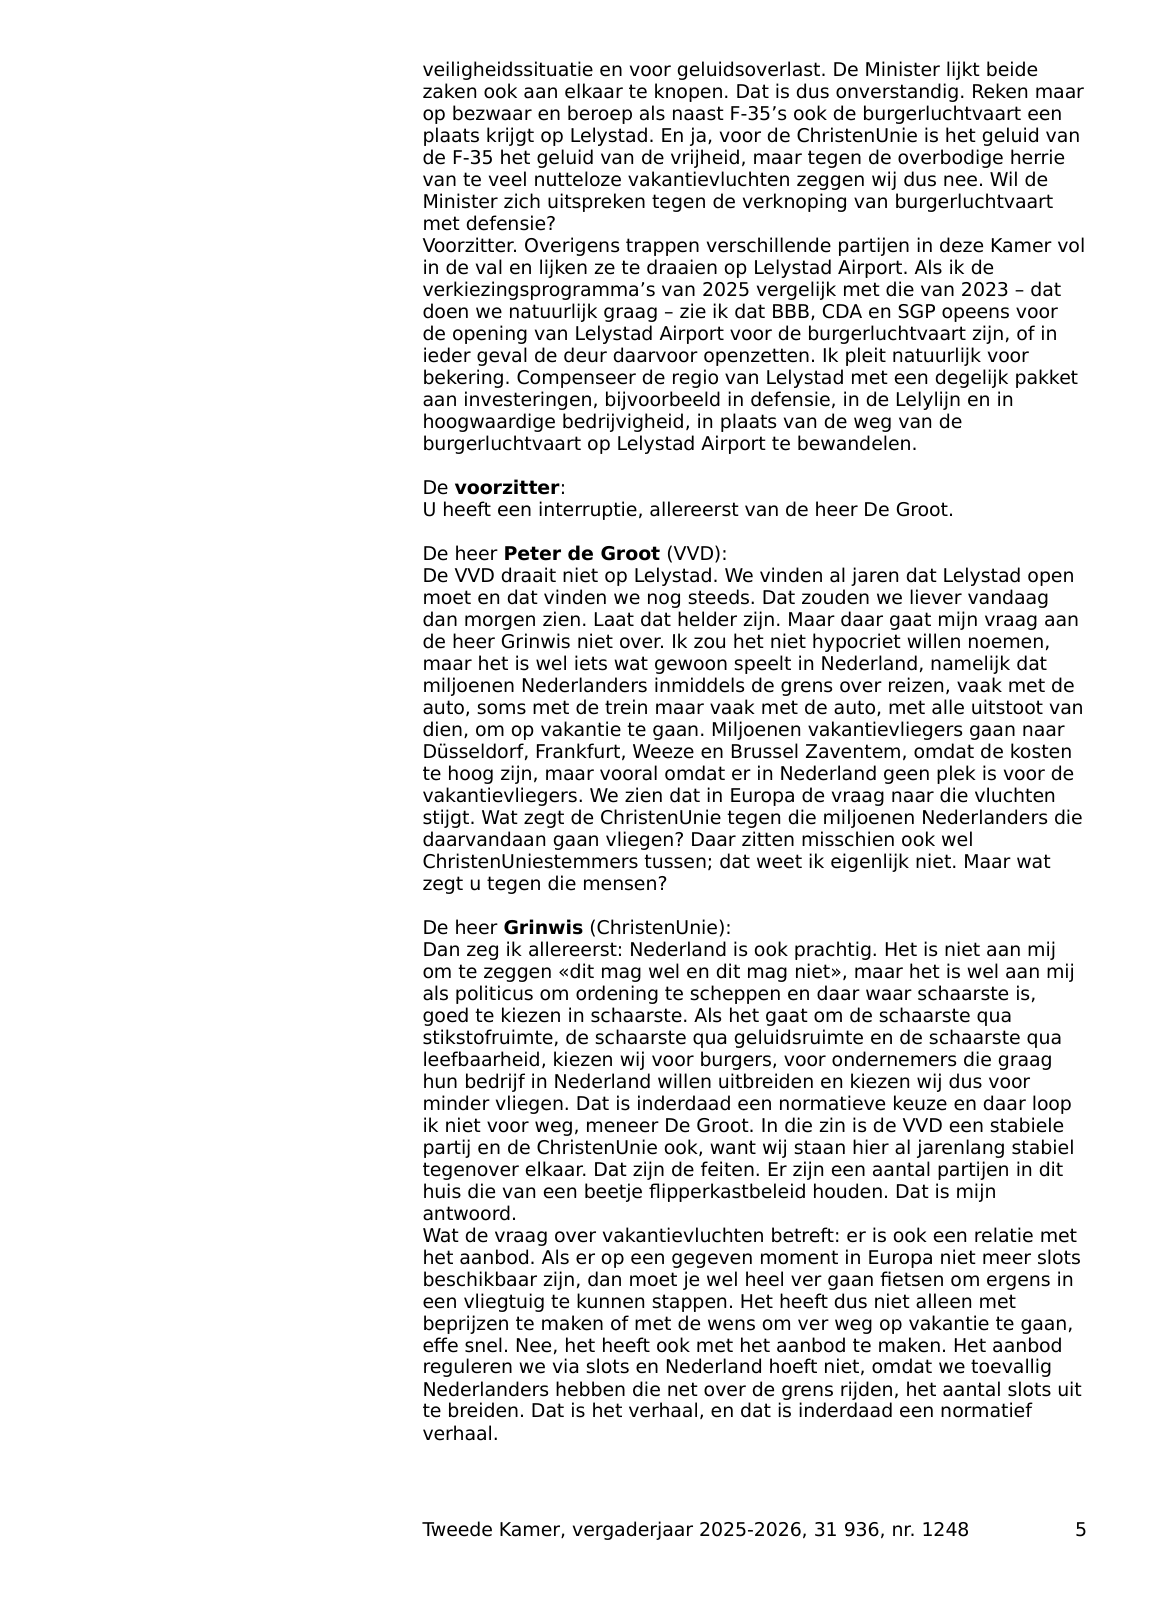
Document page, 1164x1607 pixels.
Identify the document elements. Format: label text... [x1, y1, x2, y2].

text Wat de vraag over vakantievluchten betreft: er is ook een relatie met het aanbod. Als er op een gegeven moment in Europa niet meer slots beschikbaar zijn, dan moet je wel heel ver gaan fietsen om ergens in een vliegtuig te kunnen stappen. Het heeft dus niet alleen met beprijzen te maken of met de wens om ver weg op vakantie te gaan, effe snel. Nee, het heeft ook met het aanbod te maken. Het aanbod reguleren we via slots en Nederland hoeft niet, omdat we toevallig Nederlanders hebben die net over de grens rijden, het aantal slots uit te breiden. Dat is het verhaal, en dat is inderdaad een normatief verhaal. [422, 1224, 1087, 1444]
text U heeft een interruptie, allereerst van de heer De Groot. [422, 499, 1087, 521]
text De voorzitter: [422, 477, 1087, 499]
text De heer Grinwis (ChristenUnie): [422, 917, 1087, 939]
text De VVD draait niet op Lelystad. We vinden al jaren dat Lelystad open moet en dat vinden we nog steeds. Dat zouden we liever vandaag dan morgen zien. Laat dat helder zijn. Maar daar gaat mijn vraag aan de heer Grinwis niet over. Ik zou het niet hypocriet willen noemen, maar het is wel iets wat gewoon speelt in Nederland, namelijk dat miljoenen Nederlanders inmiddels de grens over reizen, vaak met de auto, soms met de trein maar vaak met de auto, met alle uitstoot van dien, om op vakantie te gaan. Miljoenen vakantievliegers gaan naar Düsseldorf, Frankfurt, Weeze en Brussel Zaventem, omdat de kosten te hoog zijn, maar vooral omdat er in Nederland geen plek is voor de vakantievliegers. We zien dat in Europa de vraag naar die vluchten stijgt. Wat zegt de ChristenUnie tegen die miljoenen Nederlanders die daarvandaan gaan vliegen? Daar zitten misschien ook wel ChristenUniestemmers tussen; dat weet ik eigenlijk niet. Maar wat zegt u tegen die mensen? [422, 565, 1087, 895]
text veiligheidssituatie en voor geluidsoverlast. De Minister lijkt beide zaken ook aan elkaar te knopen. Dat is dus onverstandig. Reken maar op bezwaar en beroep als naast F-35’s ook de burgerluchtvaart een plaats krijgt op Lelystad. En ja, voor de ChristenUnie is het geluid van de F-35 het geluid van de vrijheid, maar tegen de overbodige herrie van te veel nutteloze vakantievluchten zeggen wij dus nee. Wil de Minister zich uitspreken tegen de verknoping van burgerluchtvaart met defensie? [422, 59, 1087, 235]
text De heer Peter de Groot (VVD): [422, 543, 1087, 565]
text Voorzitter. Overigens trappen verschillende partijen in deze Kamer vol in de val en lijken ze te draaien op Lelystad Airport. Als ik de verkiezingsprogramma’s van 2025 vergelijk met die van 2023 – dat doen we natuurlijk graag – zie ik dat BBB, CDA en SGP opeens voor de opening van Lelystad Airport voor de burgerluchtvaart zijn, of in ieder geval de deur daarvoor openzetten. Ik pleit natuurlijk voor bekering. Compenseer de regio van Lelystad met een degelijk pakket aan investeringen, bijvoorbeeld in defensie, in de Lelylijn en in hoogwaardige bedrijvigheid, in plaats van de weg van de burgerluchtvaart op Lelystad Airport te bewandelen. [422, 235, 1087, 455]
text Dan zeg ik allereerst: Nederland is ook prachtig. Het is niet aan mij om te zeggen «dit mag wel en dit mag niet», maar het is wel aan mij als politicus om ordening te scheppen en daar waar schaarste is, goed te kiezen in schaarste. Als het gaat om de schaarste qua stikstofruimte, de schaarste qua geluidsruimte en de schaarste qua leefbaarheid, kiezen wij voor burgers, voor ondernemers die graag hun bedrijf in Nederland willen uitbreiden en kiezen wij dus voor minder vliegen. Dat is inderdaad een normatieve keuze en daar loop ik niet voor weg, meneer De Groot. In die zin is de VVD een stabiele partij en de ChristenUnie ook, want wij staan hier al jarenlang stabiel tegenover elkaar. Dat zijn de feiten. Er zijn een aantal partijen in dit huis die van een beetje flipperkastbeleid houden. Dat is mijn antwoord. [422, 939, 1087, 1224]
